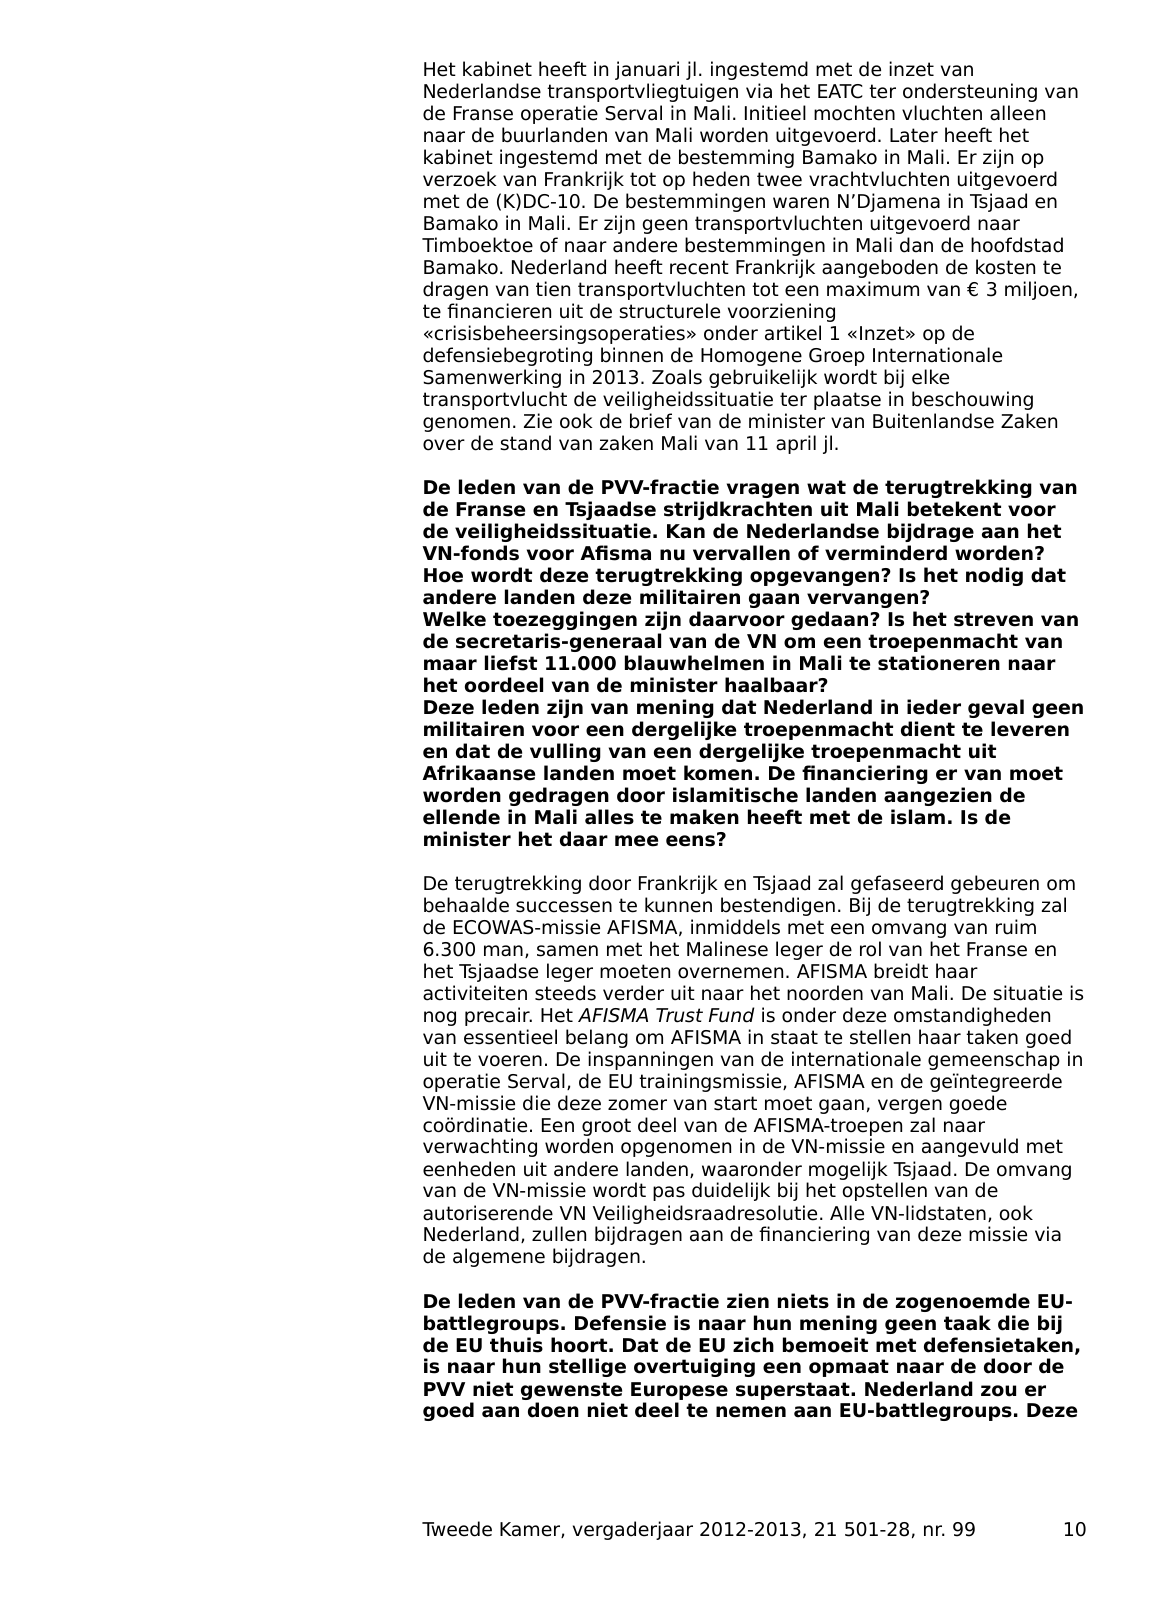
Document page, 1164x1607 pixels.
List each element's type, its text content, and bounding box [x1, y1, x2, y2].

text Deze leden zijn van mening dat Nederland in ieder geval geen militairen voor een dergelijke troepenmacht dient te leveren en dat de vulling van een dergelijke troepenmacht uit Afrikaanse landen moet komen. De financiering er van moet worden gedragen door islamitische landen aangezien de ellende in Mali alles te maken heeft met de islam. Is de minister het daar mee eens? [422, 697, 1087, 851]
text Het kabinet heeft in januari jl. ingestemd met de inzet van Nederlandse transportvliegtuigen via het EATC ter ondersteuning van de Franse operatie Serval in Mali. Initieel mochten vluchten alleen naar de buurlanden van Mali worden uitgevoerd. Later heeft het kabinet ingestemd met de bestemming Bamako in Mali. Er zijn op verzoek van Frankrijk tot op heden twee vrachtvluchten uitgevoerd met de (K)DC-10. De bestemmingen waren N’Djamena in Tsjaad en Bamako in Mali. Er zijn geen transportvluchten uitgevoerd naar Timboektoe of naar andere bestemmingen in Mali dan de hoofdstad Bamako. Nederland heeft recent Frankrijk aangeboden de kosten te dragen van tien transportvluchten tot een maximum van € 3 miljoen, te financieren uit de structurele voorziening «crisisbeheersingsoperaties» onder artikel 1 «Inzet» op de defensiebegroting binnen de Homogene Groep Internationale Samenwerking in 2013. Zoals gebruikelijk wordt bij elke transportvlucht de veiligheidssituatie ter plaatse in beschouwing genomen. Zie ook de brief van de minister van Buitenlandse Zaken over de stand van zaken Mali van 11 april jl. [422, 59, 1087, 455]
text De leden van de PVV-fractie vragen wat de terugtrekking van de Franse en Tsjaadse strijdkrachten uit Mali betekent voor de veiligheidssituatie. Kan de Nederlandse bijdrage aan het VN-fonds voor Afisma nu vervallen of verminderd worden? Hoe wordt deze terugtrekking opgevangen? Is het nodig dat andere landen deze militairen gaan vervangen? [422, 477, 1087, 609]
text De leden van de PVV-fractie zien niets in de zogenoemde EU-battlegroups. Defensie is naar hun mening geen taak die bij de EU thuis hoort. Dat de EU zich bemoeit met defensietaken, is naar hun stellige overtuiging een opmaat naar de door de PVV niet gewenste Europese superstaat. Nederland zou er goed aan doen niet deel te nemen aan EU-battlegroups. Deze [422, 1291, 1087, 1422]
text Welke toezeggingen zijn daarvoor gedaan? Is het streven van de secretaris-generaal van de VN om een troepenmacht van maar liefst 11.000 blauwhelmen in Mali te stationeren naar het oordeel van de minister haalbaar? [422, 609, 1087, 697]
text De terugtrekking door Frankrijk en Tsjaad zal gefaseerd gebeuren om behaalde successen te kunnen bestendigen. Bij de terugtrekking zal de ECOWAS-missie AFISMA, inmiddels met een omvang van ruim 6.300 man, samen met het Malinese leger de rol van het Franse en het Tsjaadse leger moeten overnemen. AFISMA breidt haar activiteiten steeds verder uit naar het noorden van Mali. De situatie is nog precair. Het AFISMA Trust Fund is onder deze omstandigheden van essentieel belang om AFISMA in staat te stellen haar taken goed uit te voeren. De inspanningen van de internationale gemeenschap in operatie Serval, de EU trainingsmissie, AFISMA en de geïntegreerde VN-missie die deze zomer van start moet gaan, vergen goede coördinatie. Een groot deel van de AFISMA-troepen zal naar verwachting worden opgenomen in de VN-missie en aangevuld met eenheden uit andere landen, waaronder mogelijk Tsjaad. De omvang van de VN-missie wordt pas duidelijk bij het opstellen van de autoriserende VN Veiligheidsraadresolutie. Alle VN-lidstaten, ook Nederland, zullen bijdragen aan de financiering van deze missie via de algemene bijdragen. [422, 873, 1087, 1268]
